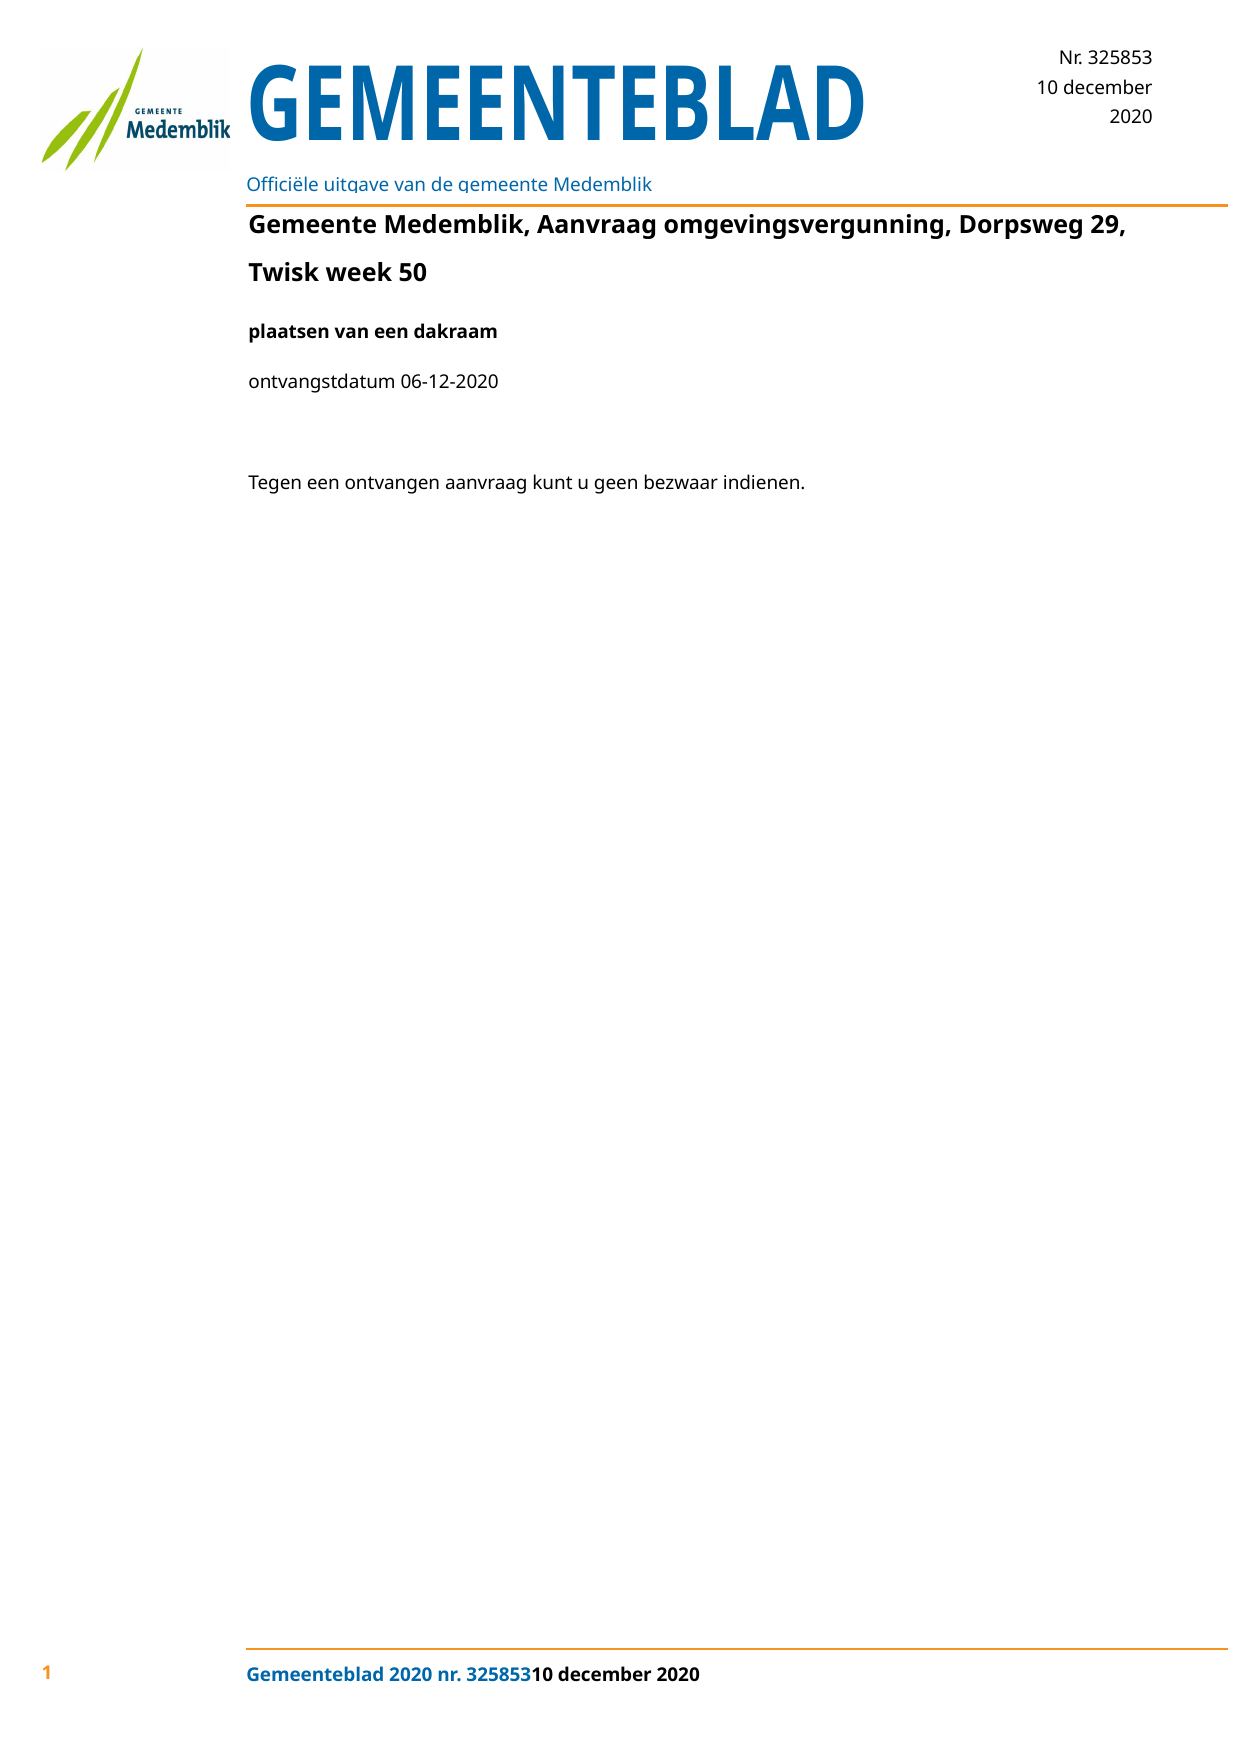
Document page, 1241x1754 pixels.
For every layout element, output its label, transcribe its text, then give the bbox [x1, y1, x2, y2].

text Tegen een ontvangen aanvraag kunt u geen bezwaar indienen. [248, 469, 1152, 495]
text ontvangstdatum 06-12-2020 [248, 368, 1152, 394]
picture [41, 47, 231, 172]
text plaatsen van een dakraam [248, 318, 1152, 344]
text Gemeente Medemblik, Aanvraag omgevingsvergunning, Dorpsweg 29, Twisk week 50 [248, 207, 1152, 288]
